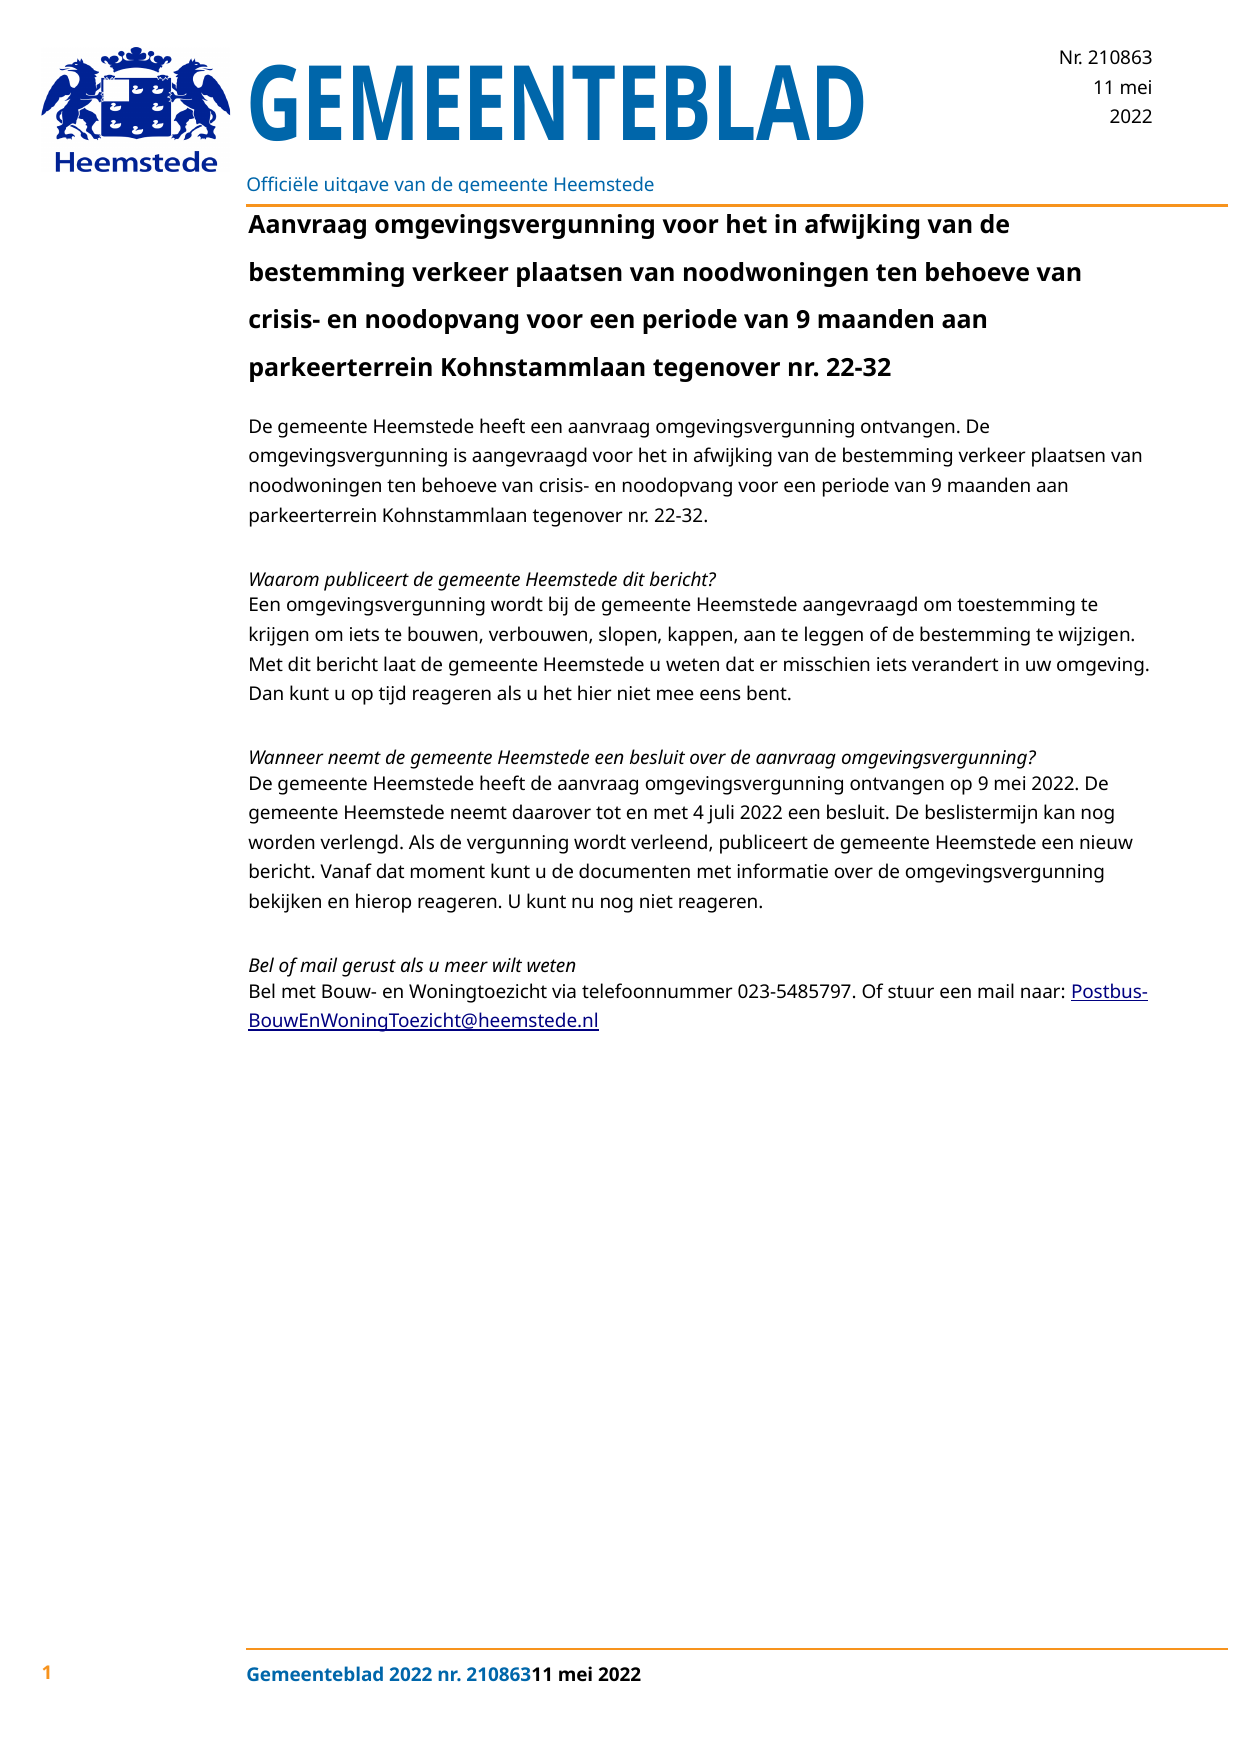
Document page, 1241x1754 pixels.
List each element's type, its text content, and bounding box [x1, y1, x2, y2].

text Aanvraag omgevingsvergunning voor het in afwijking van de bestemming verkeer plaatsen van noodwoningen ten behoeve van crisis- en noodopvang voor een periode van 9 maanden aan parkeerterrein Kohnstammlaan tegenover nr. 22-32 [248, 207, 1152, 384]
text De gemeente Heemstede heeft een aanvraag omgevingsvergunning ontvangen. De omgevingsvergunning is aangevraagd voor het in afwijking van de bestemming verkeer plaatsen van noodwoningen ten behoeve van crisis- en noodopvang voor een periode van 9 maanden aan parkeerterrein Kohnstammlaan tegenover nr. 22-32. [248, 413, 1152, 528]
text Bel met Bouw- en Woningtoezicht via telefoonnummer 023-5485797. Of stuur een mail naar: Postbus-BouwEnWoningToezicht@heemstede.nl [248, 978, 1152, 1033]
text De gemeente Heemstede heeft de aanvraag omgevingsvergunning ontvangen op 9 mei 2022. De gemeente Heemstede neemt daarover tot en met 4 juli 2022 een besluit. De beslistermijn kan nog worden verlengd. Als de vergunning wordt verleend, publiceert de gemeente Heemstede een nieuw bericht. Vanaf dat moment kunt u de documenten met informatie over de omgevingsvergunning bekijken en hierop reageren. U kunt nu nog niet reageren. [248, 770, 1152, 914]
text Wanneer neemt de gemeente Heemstede een besluit over de aanvraag omgevingsvergunning? [248, 744, 1152, 770]
text Waarom publiceert de gemeente Heemstede dit bericht? [248, 566, 1152, 592]
picture [41, 47, 231, 172]
text Bel of mail gerust als u meer wilt weten [248, 952, 1152, 978]
text Een omgevingsvergunning wordt bij de gemeente Heemstede aangevraagd om toestemming te krijgen om iets te bouwen, verbouwen, slopen, kappen, aan te leggen of de bestemming te wijzigen. Met dit bericht laat de gemeente Heemstede u weten dat er misschien iets verandert in uw omgeving. Dan kunt u op tijd reageren als u het hier niet mee eens bent. [248, 592, 1152, 706]
